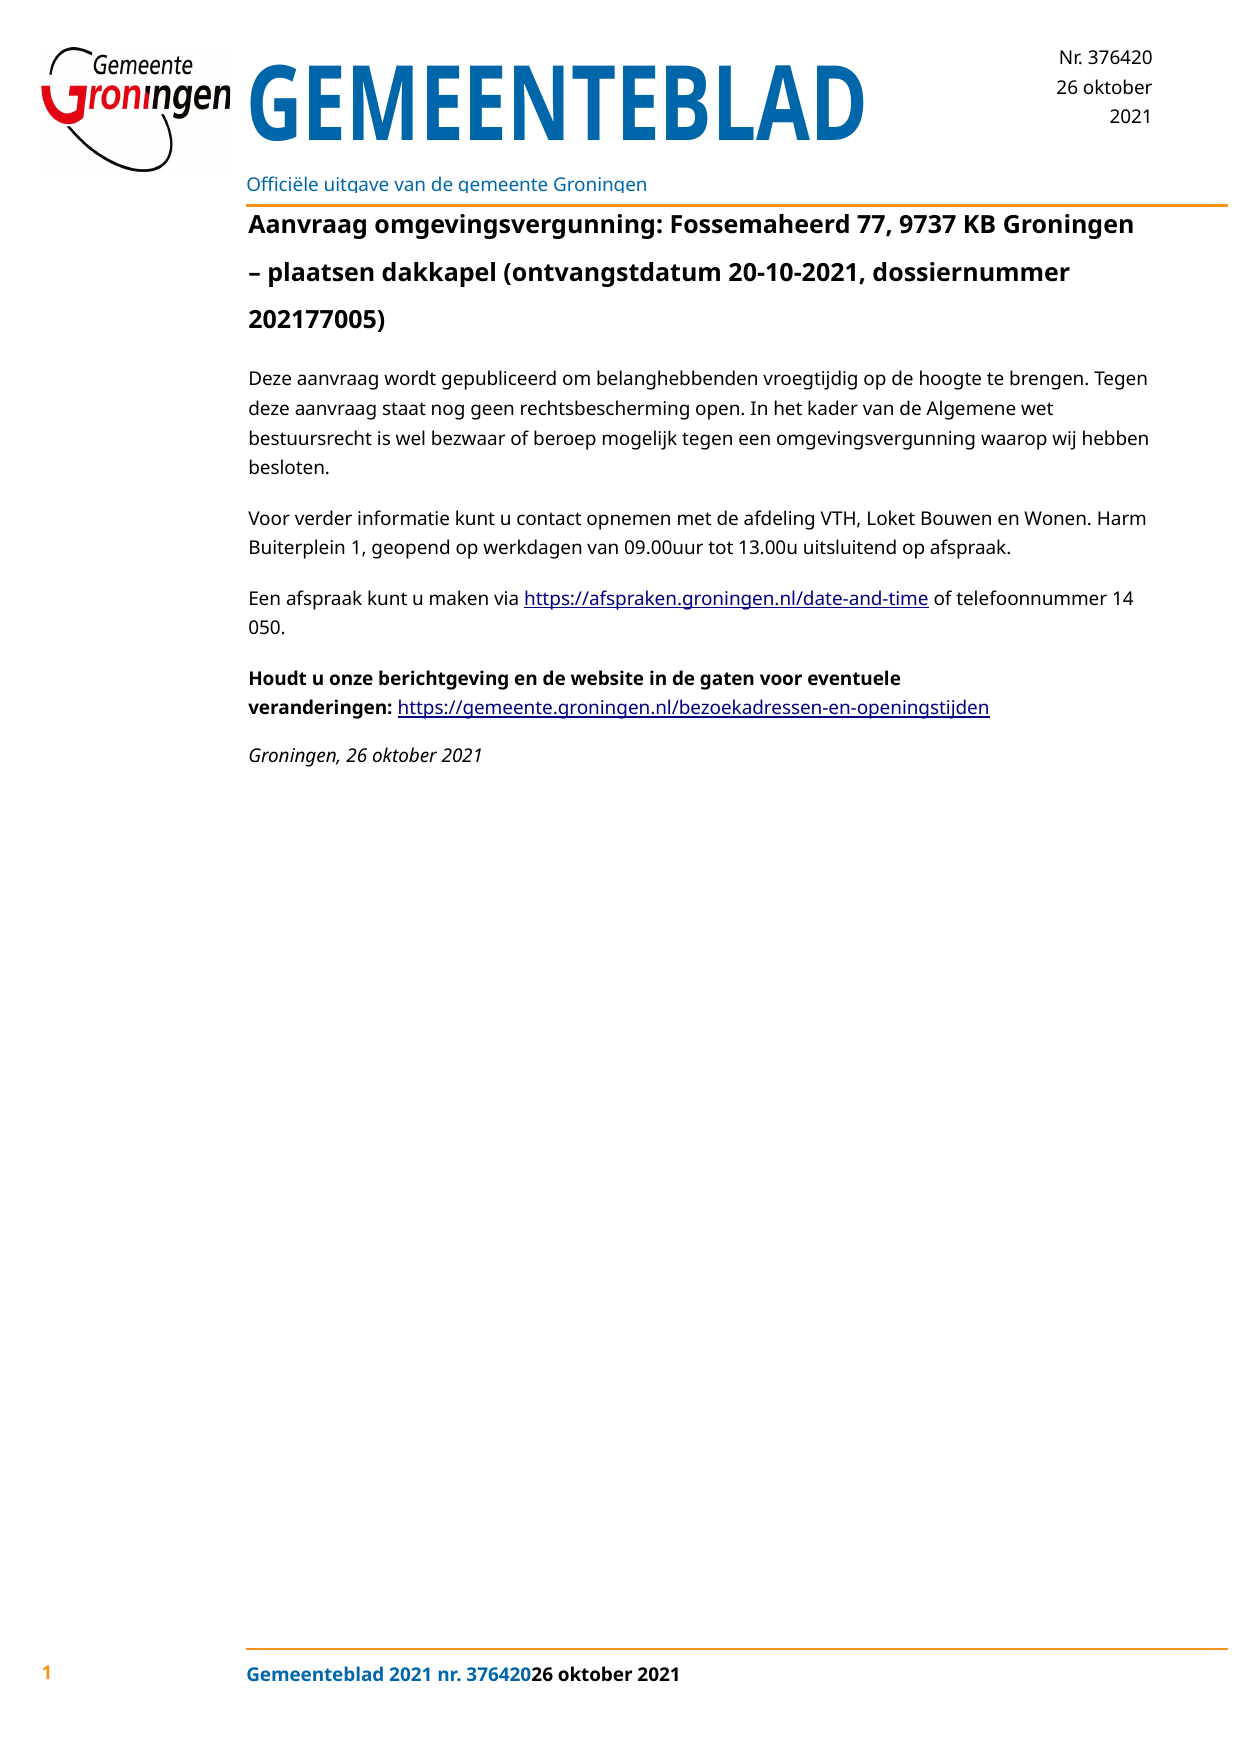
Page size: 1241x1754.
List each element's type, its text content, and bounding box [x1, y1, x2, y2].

text Groningen, 26 oktober 2021 [248, 742, 1152, 768]
text Een afspraak kunt u maken via https://afspraken.groningen.nl/date-and-time of telefoonnummer 14 050. [248, 585, 1152, 640]
text Deze aanvraag wordt gepubliceerd om belanghebbenden vroegtijdig op de hoogte te brengen. Tegen deze aanvraag staat nog geen rechtsbescherming open. In het kader van de Algemene wet bestuursrecht is wel bezwaar of beroep mogelijk tegen een omgevingsvergunning waarop wij hebben besloten. [248, 366, 1152, 480]
text Houdt u onze berichtgeving en de website in de gaten voor eventuele veranderingen: https://gemeente.groningen.nl/bezoekadressen-en-openingstijden [248, 665, 1152, 720]
text Aanvraag omgevingsvergunning: Fossemaheerd 77, 9737 KB Groningen – plaatsen dakkapel (ontvangstdatum 20-10-2021, dossiernummer 202177005) [248, 207, 1152, 336]
picture [41, 47, 231, 172]
text Voor verder informatie kunt u contact opnemen met de afdeling VTH, Loket Bouwen en Wonen. Harm Buiterplein 1, geopend op werkdagen van 09.00uur tot 13.00u uitsluitend op afspraak. [248, 505, 1152, 560]
